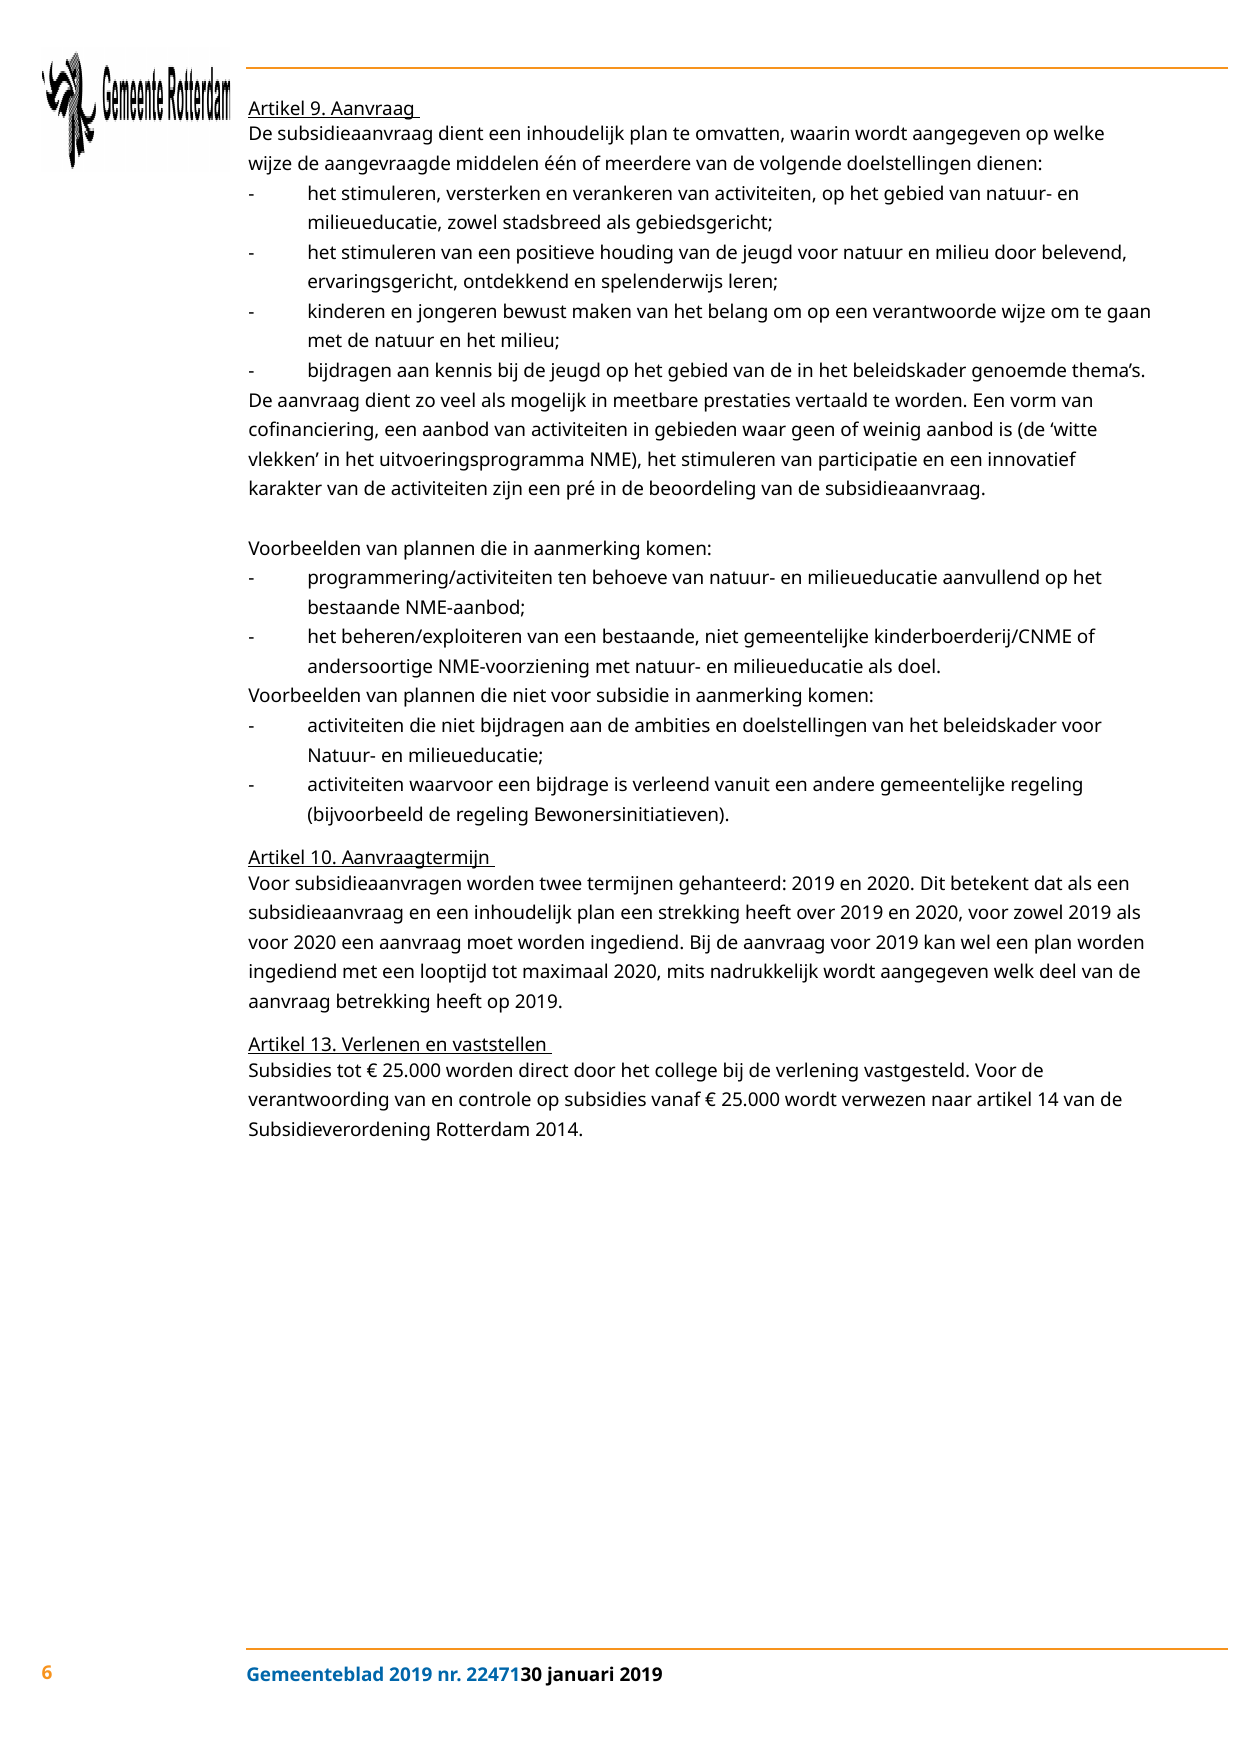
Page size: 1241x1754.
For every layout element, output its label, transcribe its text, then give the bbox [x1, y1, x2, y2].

text De subsidieaanvraag dient een inhoudelijk plan te omvatten, waarin wordt aangegeven op welke wijze de aangevraagde middelen één of meerdere van de volgende doelstellingen dienen: [248, 121, 1152, 176]
text De aanvraag dient zo veel als mogelijk in meetbare prestaties vertaald te worden. Een vorm van cofinanciering, een aanbod van activiteiten in gebieden waar geen of weinig aanbod is (de ‘witte vlekken’ in het uitvoeringsprogramma NME), het stimuleren van participatie en een innovatief karakter van de activiteiten zijn een pré in de beoordeling van de subsidieaanvraag. [248, 387, 1152, 501]
list bijdragen aan kennis bij de jeugd op het gebied van de in het beleidskader genoemde thema’s. [248, 357, 1152, 383]
text Artikel 9. Aanvraag [248, 95, 1152, 121]
picture [41, 47, 231, 172]
list activiteiten die niet bijdragen aan de ambities en doelstellingen van het beleidskader voor Natuur- en milieueducatie; [248, 712, 1152, 767]
text Voorbeelden van plannen die niet voor subsidie in aanmerking komen: [248, 683, 1152, 708]
text Voorbeelden van plannen die in aanmerking komen: [248, 535, 1152, 560]
text Artikel 13. Verlenen en vaststellen [248, 1031, 1152, 1057]
list kinderen en jongeren bewust maken van het belang om op een verantwoorde wijze om te gaan met de natuur en het milieu; [248, 298, 1152, 353]
list activiteiten waarvoor een bijdrage is verleend vanuit een andere gemeentelijke regeling (bijvoorbeeld de regeling Bewonersinitiatieven). [248, 771, 1152, 827]
text Artikel 10. Aanvraagtermijn [248, 844, 1152, 870]
text Subsidies tot € 25.000 worden direct door het college bij de verlening vastgesteld. Voor de verantwoording van en controle op subsidies vanaf € 25.000 wordt verwezen naar artikel 14 van de Subsidieverordening Rotterdam 2014. [248, 1057, 1152, 1142]
list het beheren/exploiteren van een bestaande, niet gemeentelijke kinderboerderij/CNME of andersoortige NME-voorziening met natuur- en milieueducatie als doel. [248, 623, 1152, 679]
text Voor subsidieaanvragen worden twee termijnen gehanteerd: 2019 en 2020. Dit betekent dat als een subsidieaanvraag en een inhoudelijk plan een strekking heeft over 2019 en 2020, voor zowel 2019 als voor 2020 een aanvraag moet worden ingediend. Bij de aanvraag voor 2019 kan wel een plan worden ingediend met een looptijd tot maximaal 2020, mits nadrukkelijk wordt aangegeven welk deel van de aanvraag betrekking heeft op 2019. [248, 870, 1152, 1014]
list het stimuleren van een positieve houding van de jeugd voor natuur en milieu door belevend, ervaringsgericht, ontdekkend en spelenderwijs leren; [248, 239, 1152, 294]
list het stimuleren, versterken en verankeren van activiteiten, op het gebied van natuur- en milieueducatie, zowel stadsbreed als gebiedsgericht; [248, 180, 1152, 235]
list programmering/activiteiten ten behoeve van natuur- en milieueducatie aanvullend op het bestaande NME-aanbod; [248, 564, 1152, 619]
